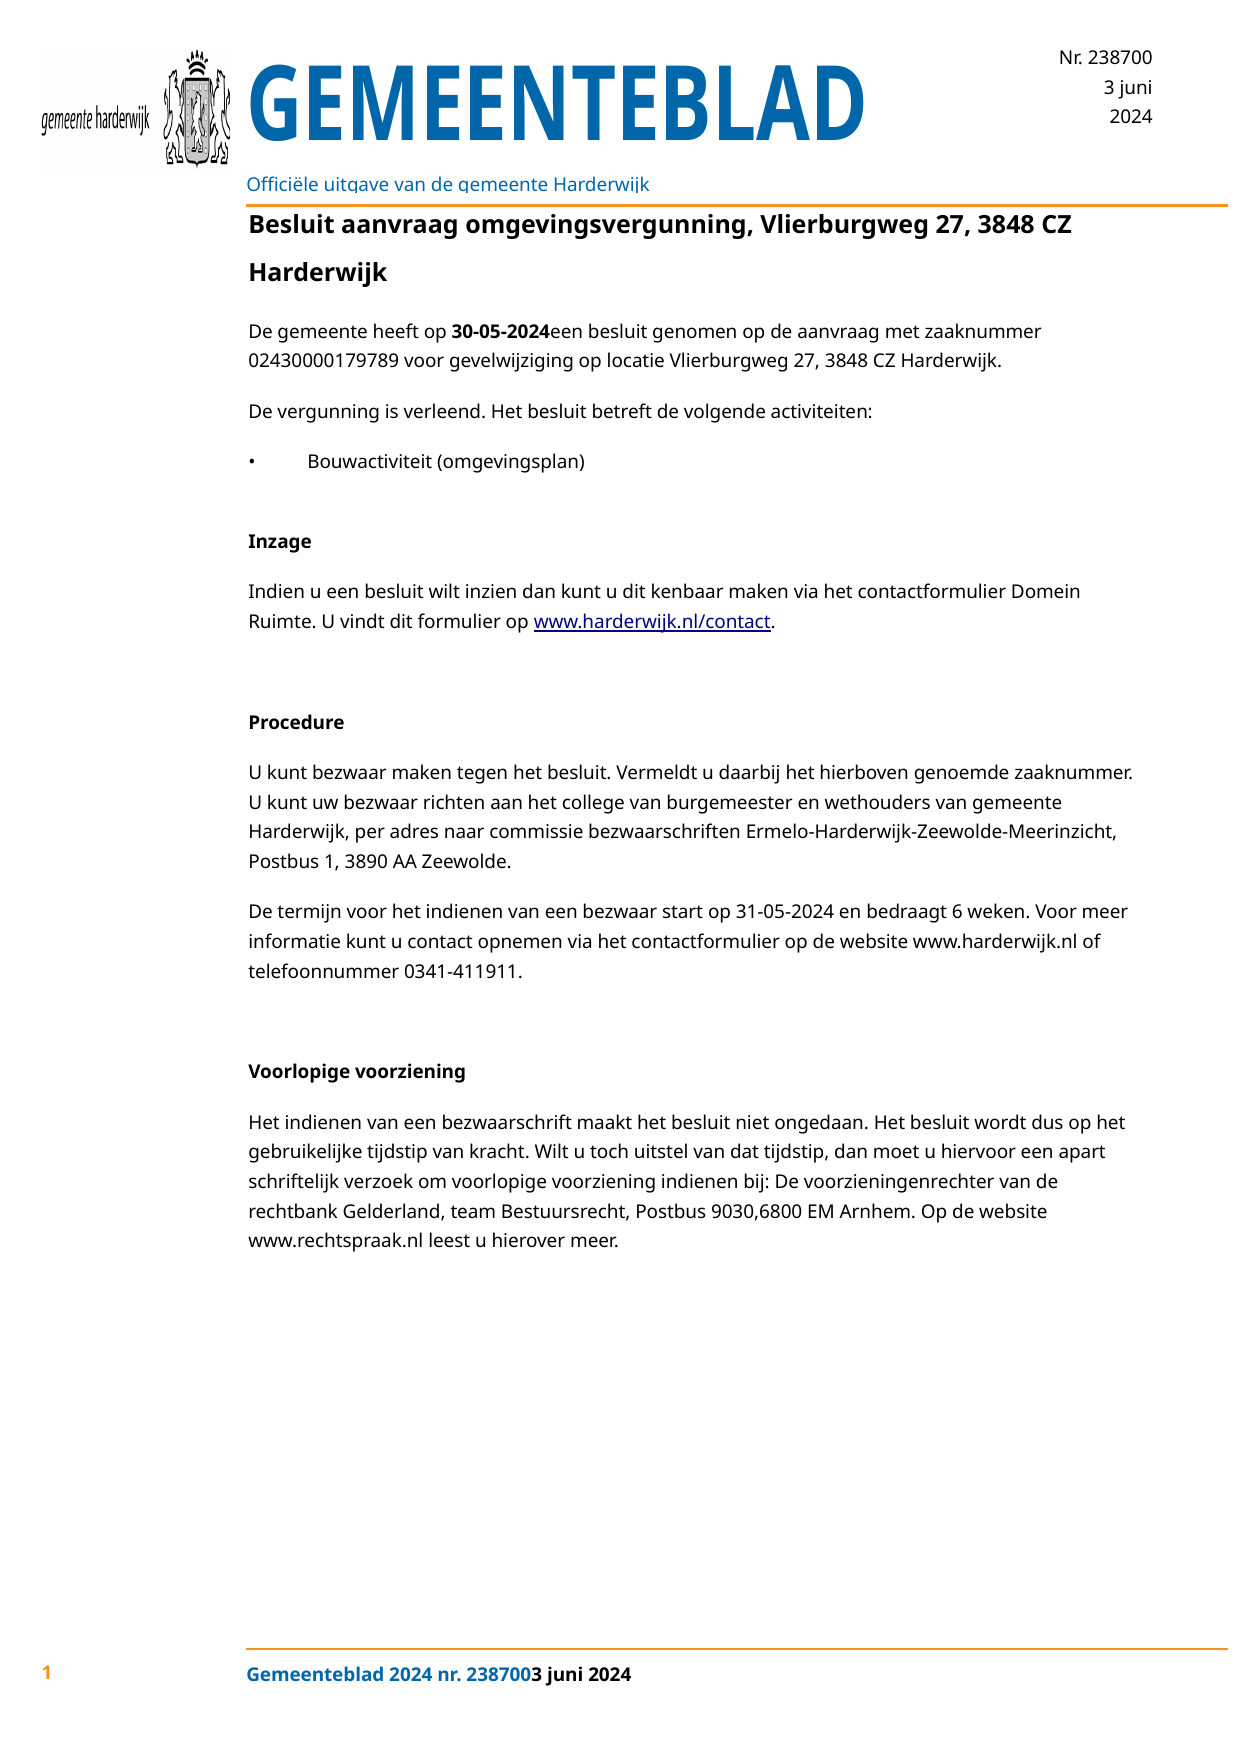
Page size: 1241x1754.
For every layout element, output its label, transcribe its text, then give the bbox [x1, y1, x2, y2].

text Indien u een besluit wilt inzien dan kunt u dit kenbaar maken via het contactformulier Domein Ruimte. U vindt dit formulier op www.harderwijk.nl/contact. [248, 579, 1152, 634]
list Bouwactiviteit (omgevingsplan) [248, 448, 1152, 474]
text U kunt bezwaar maken tegen het besluit. Vermeldt u daarbij het hierboven genoemde zaaknummer. U kunt uw bezwaar richten aan het college van burgemeester en wethouders van gemeente Harderwijk, per adres naar commissie bezwaarschriften Ermelo-Harderwijk-Zeewolde-Meerinzicht, Postbus 1, 3890 AA Zeewolde. [248, 759, 1152, 874]
text Besluit aanvraag omgevingsvergunning, Vlierburgweg 27, 3848 CZ Harderwijk [248, 207, 1152, 288]
text Voorlopige voorziening [248, 1059, 1152, 1084]
text Inzage [248, 528, 1152, 554]
text Procedure [248, 709, 1152, 735]
text De termijn voor het indienen van een bezwaar start op 31-05-2024 en bedraagt 6 weken. Voor meer informatie kunt u contact opnemen via het contactformulier op de website www.harderwijk.nl of telefoonnummer 0341-411911. [248, 899, 1152, 984]
text Het indienen van een bezwaarschrift maakt het besluit niet ongedaan. Het besluit wordt dus op het gebruikelijke tijdstip van kracht. Wilt u toch uitstel van dat tijdstip, dan moet u hiervoor een apart schriftelijk verzoek om voorlopige voorziening indienen bij: De voorzieningenrechter van de rechtbank Gelderland, team Bestuursrecht, Postbus 9030,6800 EM Arnhem. Op de website www.rechtspraak.nl leest u hierover meer. [248, 1109, 1152, 1253]
text De gemeente heeft op 30-05-2024een besluit genomen op de aanvraag met zaaknummer 02430000179789 voor gevelwijziging op locatie Vlierburgweg 27, 3848 CZ Harderwijk. [248, 318, 1152, 373]
picture [41, 47, 231, 172]
text De vergunning is verleend. Het besluit betreft de volgende activiteiten: [248, 398, 1152, 424]
